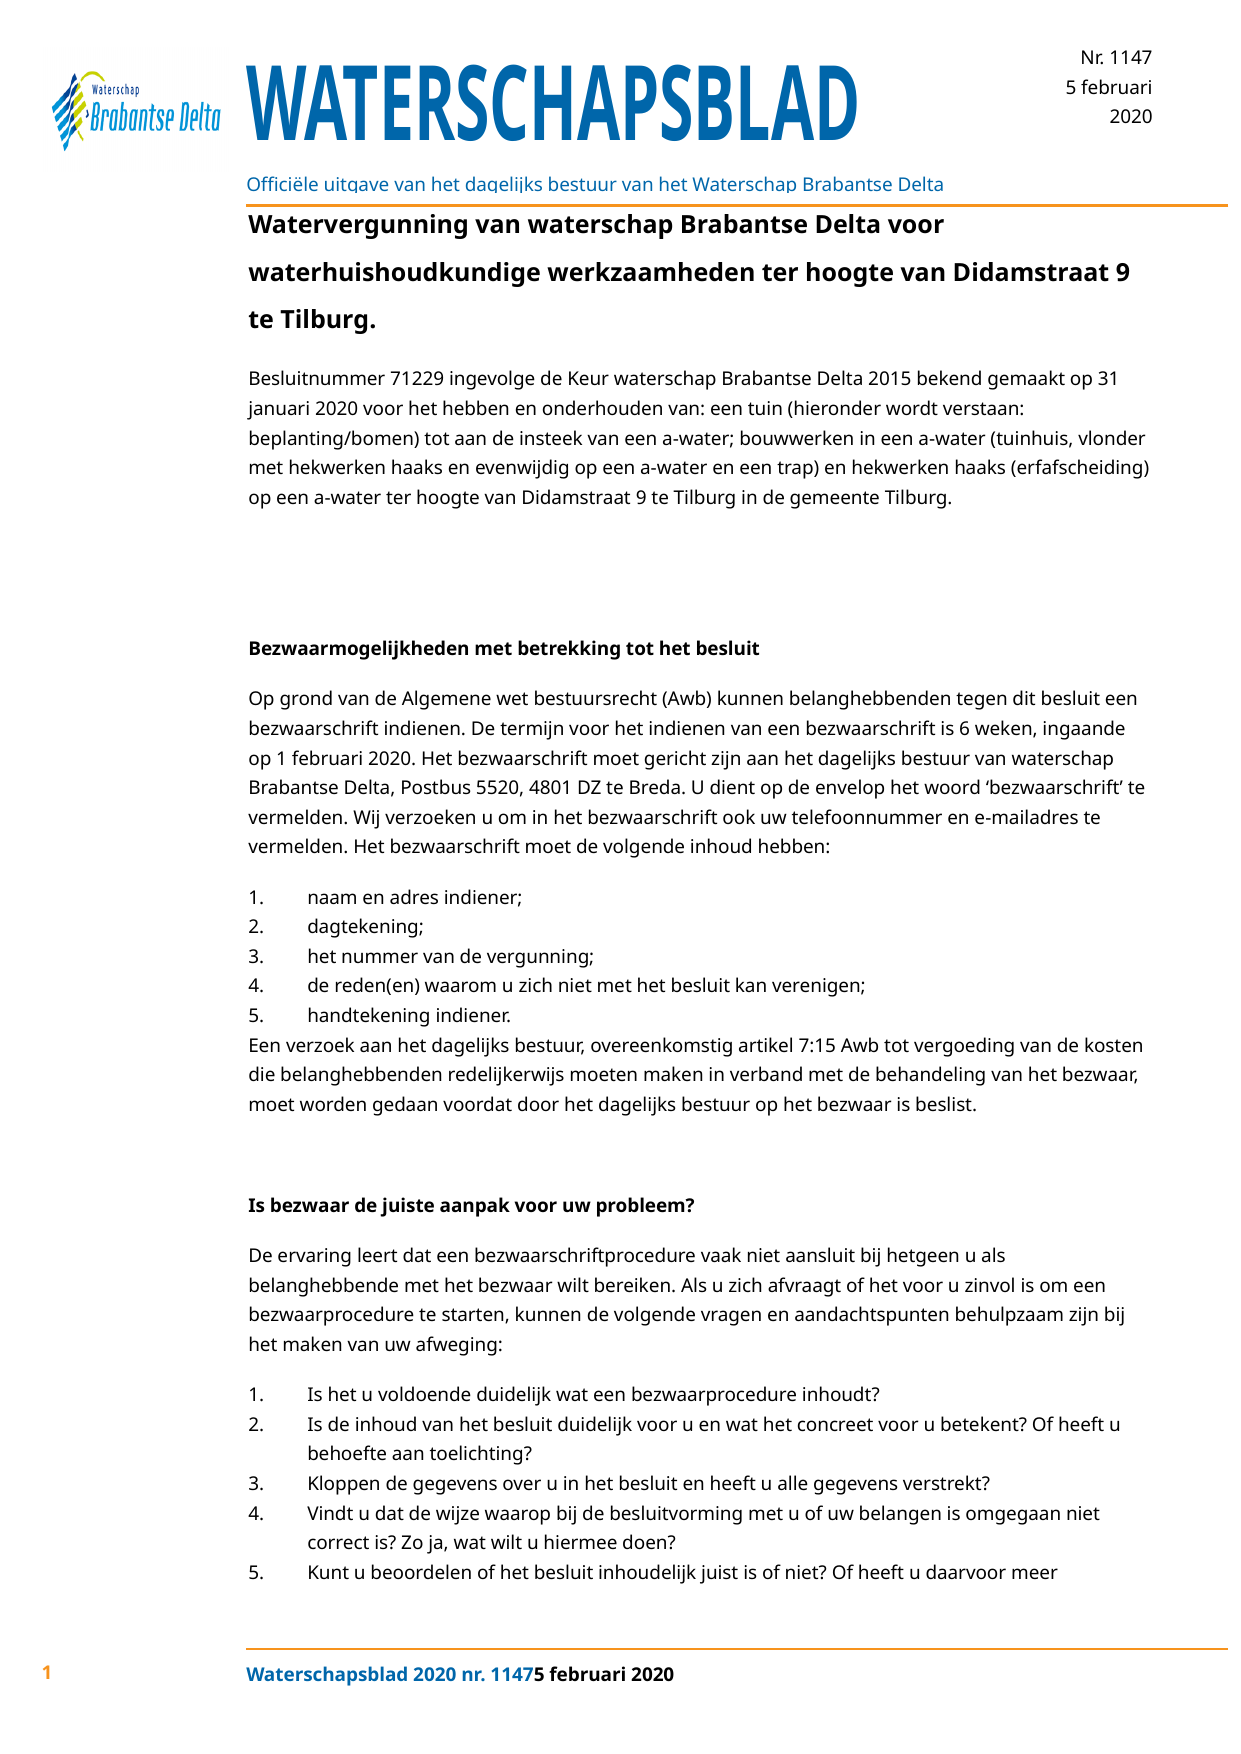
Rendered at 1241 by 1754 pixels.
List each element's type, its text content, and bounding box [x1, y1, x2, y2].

list het nummer van de vergunning; [248, 943, 1152, 969]
list dagtekening; [248, 913, 1152, 939]
list Kloppen de gegevens over u in het besluit en heeft u alle gegevens verstrekt? [248, 1470, 1152, 1496]
picture [41, 47, 231, 172]
text Besluitnummer 71229 ingevolge de Keur waterschap Brabantse Delta 2015 bekend gemaakt op 31 januari 2020 voor het hebben en onderhouden van: een tuin (hieronder wordt verstaan: beplanting/bomen) tot aan de insteek van een a-water; bouwwerken in een a-water (tuinhuis, vlonder met hekwerken haaks en evenwijdig op een a-water en een trap) en hekwerken haaks (erfafscheiding) op een a-water ter hoogte van Didamstraat 9 te Tilburg in de gemeente Tilburg. [248, 366, 1152, 509]
text Watervergunning van waterschap Brabantse Delta voor waterhuishoudkundige werkzaamheden ter hoogte van Didamstraat 9 te Tilburg. [248, 207, 1152, 336]
text De ervaring leert dat een bezwaarschriftprocedure vaak niet aansluit bij hetgeen u als belanghebbende met het bezwaar wilt bereiken. Als u zich afvraagt of het voor u zinvol is om een bezwaarprocedure te starten, kunnen de volgende vragen en aandachtspunten behulpzaam zijn bij het maken van uw afweging: [248, 1242, 1152, 1357]
list Kunt u beoordelen of het besluit inhoudelijk juist is of niet? Of heeft u daarvoor meer [248, 1559, 1152, 1584]
list handtekening indiener. [248, 1002, 1152, 1028]
list naam en adres indiener; [248, 884, 1152, 909]
list Is de inhoud van het besluit duidelijk voor u en wat het concreet voor u betekent? Of heeft u behoefte aan toelichting? [248, 1411, 1152, 1466]
text Op grond van de Algemene wet bestuursrecht (Awb) kunnen belanghebbenden tegen dit besluit een bezwaarschrift indienen. De termijn voor het indienen van een bezwaarschrift is 6 weken, ingaande op 1 februari 2020. Het bezwaarschrift moet gericht zijn aan het dagelijks bestuur van waterschap Brabantse Delta, Postbus 5520, 4801 DZ te Breda. U dient op de envelop het woord ‘bezwaarschrift’ te vermelden. Wij verzoeken u om in het bezwaarschrift ook uw telefoonnummer en e‑mailadres te vermelden. Het bezwaarschrift moet de volgende inhoud hebben: [248, 686, 1152, 859]
list Vindt u dat de wijze waarop bij de besluitvorming met u of uw belangen is omgegaan niet correct is? Zo ja, wat wilt u hiermee doen? [248, 1500, 1152, 1555]
list de reden(en) waarom u zich niet met het besluit kan verenigen; [248, 973, 1152, 998]
list Is het u voldoende duidelijk wat een bezwaarprocedure inhoudt? [248, 1381, 1152, 1407]
text Is bezwaar de juiste aanpak voor uw probleem? [248, 1192, 1152, 1217]
text Een verzoek aan het dagelijks bestuur, overeenkomstig artikel 7:15 Awb tot vergoeding van de kosten die belanghebbenden redelijkerwijs moeten maken in verband met de behandeling van het bezwaar, moet worden gedaan voordat door het dagelijks bestuur op het bezwaar is beslist. [248, 1032, 1152, 1117]
text Bezwaarmogelijkheden met betrekking tot het besluit [248, 635, 1152, 661]
